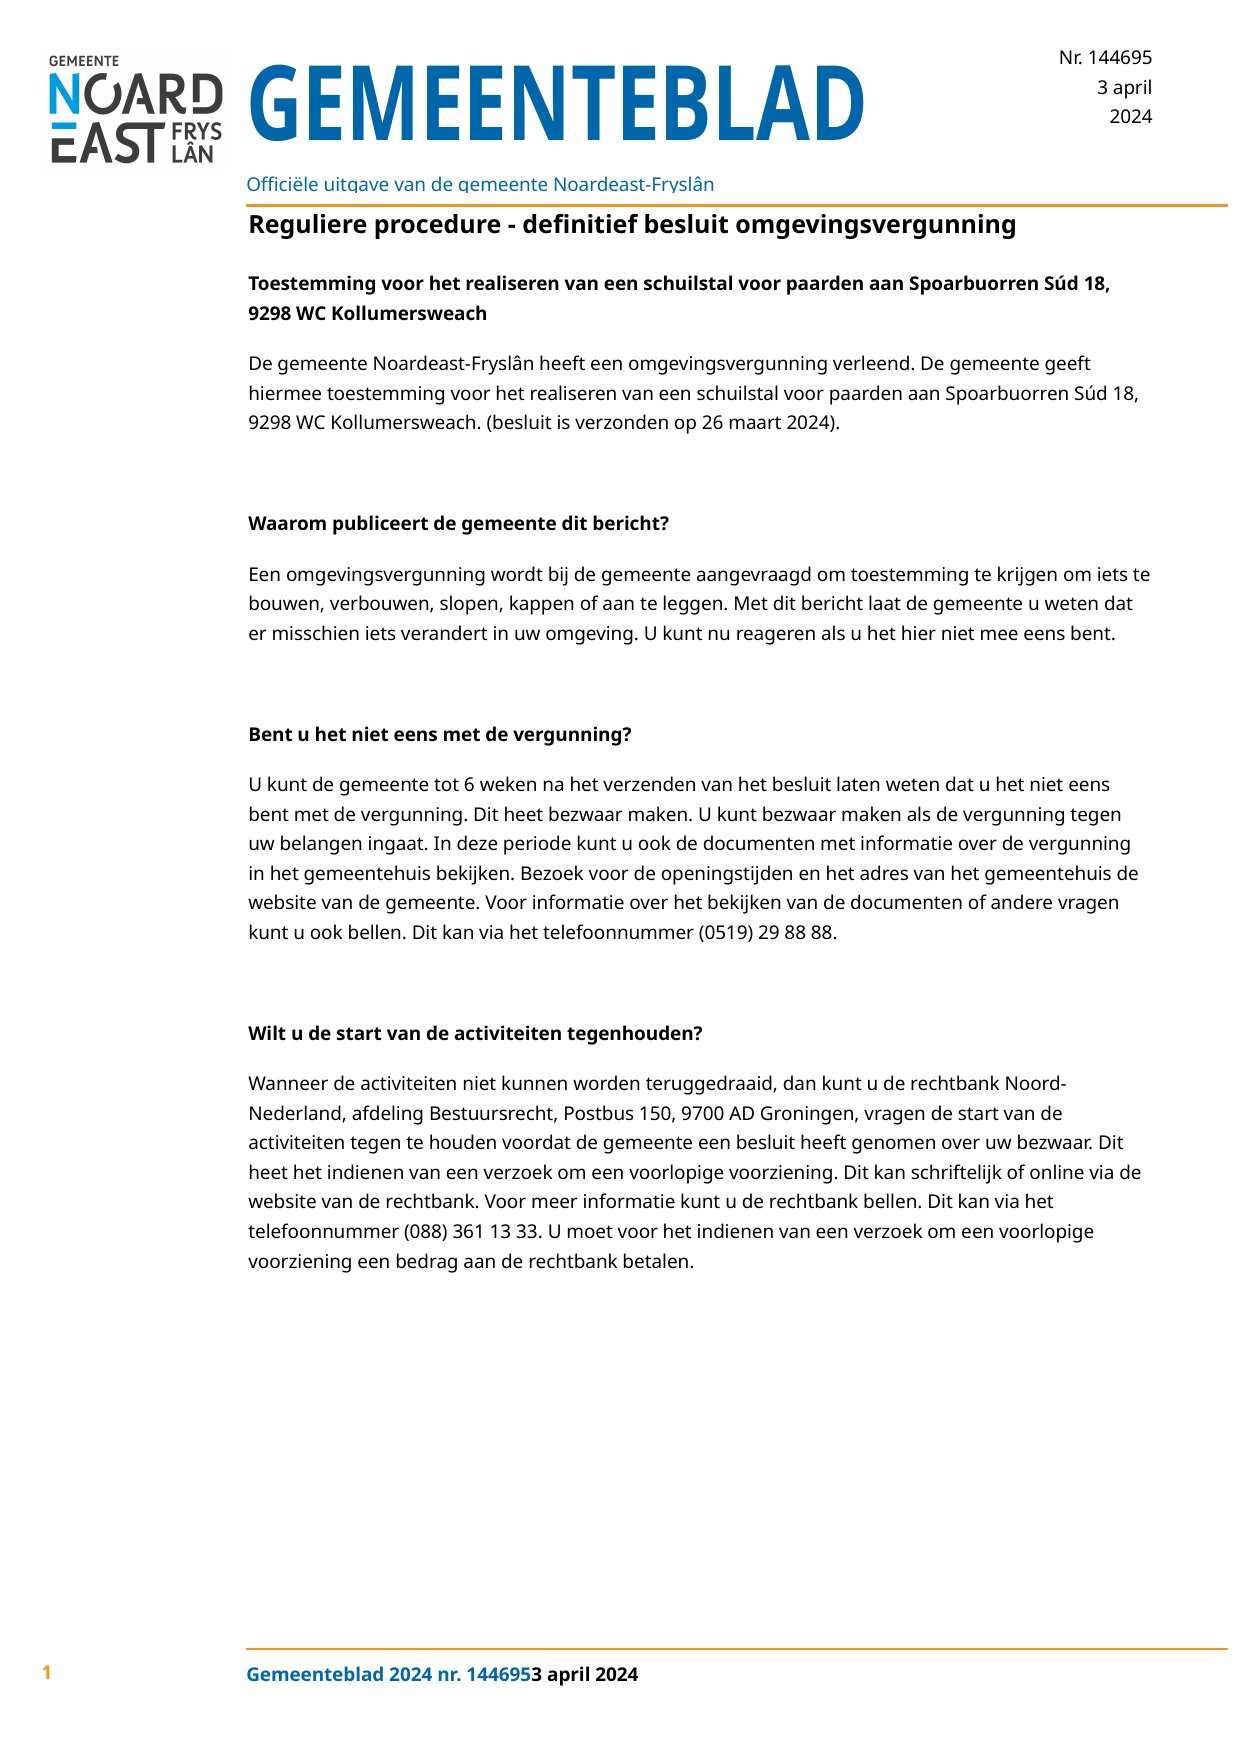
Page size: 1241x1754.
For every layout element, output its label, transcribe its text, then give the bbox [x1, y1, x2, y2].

text De gemeente Noardeast-Fryslân heeft een omgevingsvergunning verleend. De gemeente geeft hiermee toestemming voor het realiseren van een schuilstal voor paarden aan Spoarbuorren Súd 18, 9298 WC Kollumersweach. (besluit is verzonden op 26 maart 2024). [248, 350, 1152, 435]
text U kunt de gemeente tot 6 weken na het verzenden van het besluit laten weten dat u het niet eens bent met de vergunning. Dit heet bezwaar maken. U kunt bezwaar maken als de vergunning tegen uw belangen ingaat. In deze periode kunt u ook de documenten met informatie over de vergunning in het gemeentehuis bekijken. Bezoek voor de openingstijden en het adres van het gemeentehuis de website van de gemeente. Voor informatie over het bekijken van de documenten of andere vragen kunt u ook bellen. Dit kan via het telefoonnummer (0519) 29 88 88. [248, 771, 1152, 945]
text Waarom publiceert de gemeente dit bericht? [248, 510, 1152, 536]
text Wanneer de activiteiten niet kunnen worden teruggedraaid, dan kunt u de rechtbank Noord-Nederland, afdeling Bestuursrecht, Postbus 150, 9700 AD Groningen, vragen de start van de activiteiten tegen te houden voordat de gemeente een besluit heeft genomen over uw bezwaar. Dit heet het indienen van een verzoek om een voorlopige voorziening. Dit kan schriftelijk of online via de website van de rechtbank. Voor meer informatie kunt u de rechtbank bellen. Dit kan via het telefoonnummer (088) 361 13 33. U moet voor het indienen van een verzoek om een voorlopige voorziening een bedrag aan de rechtbank betalen. [248, 1070, 1152, 1273]
text Een omgevingsvergunning wordt bij de gemeente aangevraagd om toestemming te krijgen om iets te bouwen, verbouwen, slopen, kappen of aan te leggen. Met dit bericht laat de gemeente u weten dat er misschien iets verandert in uw omgeving. U kunt nu reageren als u het hier niet mee eens bent. [248, 561, 1152, 646]
text Toestemming voor het realiseren van een schuilstal voor paarden aan Spoarbuorren Súd 18, 9298 WC Kollumersweach [248, 270, 1152, 326]
text Bent u het niet eens met de vergunning? [248, 721, 1152, 746]
picture [41, 47, 231, 172]
text Wilt u de start van de activiteiten tegenhouden? [248, 1020, 1152, 1046]
text Reguliere procedure - definitief besluit omgevingsvergunning [248, 207, 1152, 241]
